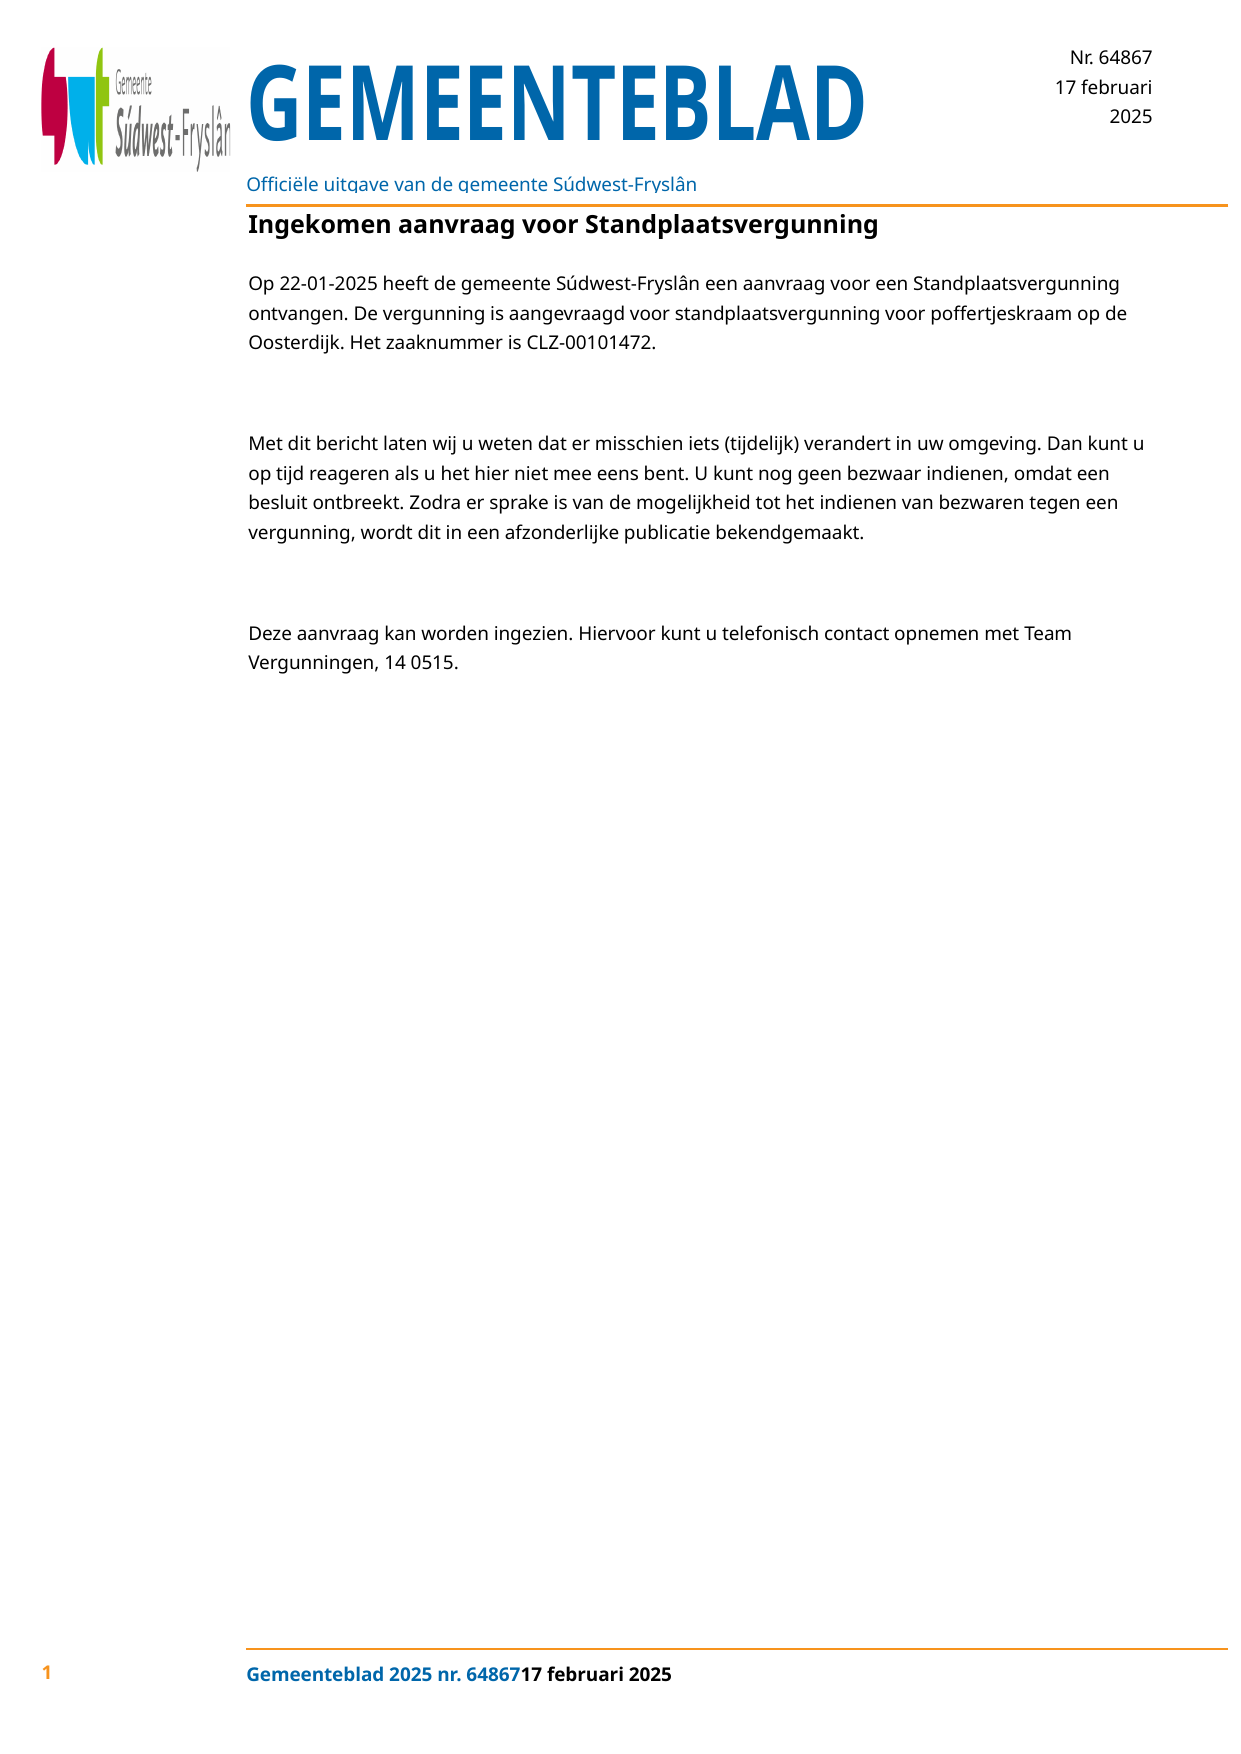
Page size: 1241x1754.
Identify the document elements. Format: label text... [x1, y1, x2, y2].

text Deze aanvraag kan worden ingezien. Hiervoor kunt u telefonisch contact opnemen met Team Vergunningen, 14 0515. [248, 620, 1152, 675]
picture [41, 47, 231, 172]
text Ingekomen aanvraag voor Standplaatsvergunning [248, 207, 1152, 241]
text Op 22-01-2025 heeft de gemeente Súdwest-Fryslân een aanvraag voor een Standplaatsvergunning ontvangen. De vergunning is aangevraagd voor standplaatsvergunning voor poffertjeskraam op de Oosterdijk. Het zaaknummer is CLZ-00101472. [248, 270, 1152, 355]
text Met dit bericht laten wij u weten dat er misschien iets (tijdelijk) verandert in uw omgeving. Dan kunt u op tijd reageren als u het hier niet mee eens bent. U kunt nog geen bezwaar indienen, omdat een besluit ontbreekt. Zodra er sprake is van de mogelijkheid tot het indienen van bezwaren tegen een vergunning, wordt dit in een afzonderlijke publicatie bekendgemaakt. [248, 430, 1152, 545]
